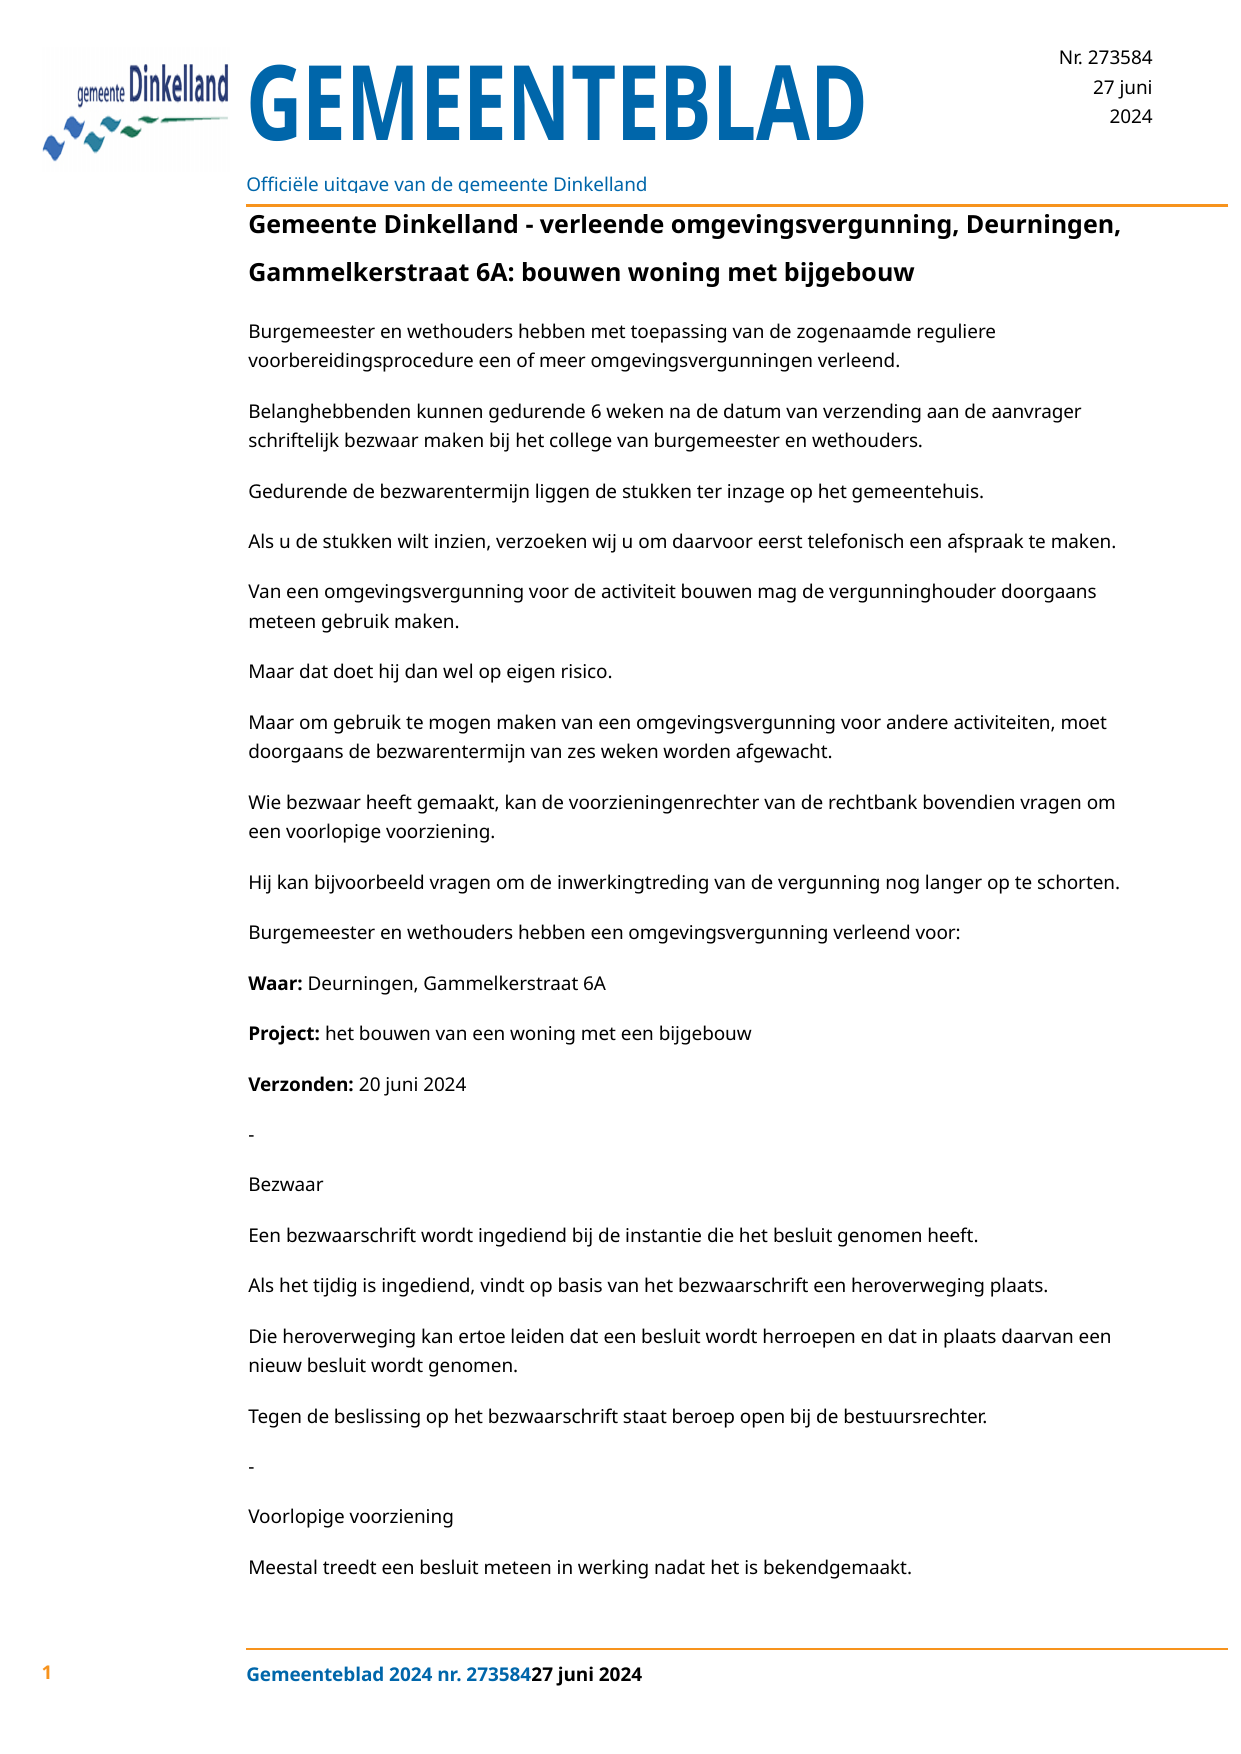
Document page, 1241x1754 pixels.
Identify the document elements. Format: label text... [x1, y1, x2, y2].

text Hij kan bijvoorbeeld vragen om de inwerkingtreding van de vergunning nog langer op te schorten. [248, 869, 1152, 895]
text Als het tijdig is ingediend, vindt op basis van het bezwaarschrift een heroverweging plaats. [248, 1272, 1152, 1298]
text Gemeente Dinkelland - verleende omgevingsvergunning, Deurningen, Gammelkerstraat 6A: bouwen woning met bijgebouw [248, 207, 1152, 288]
text - [248, 1453, 1152, 1479]
text Burgemeester en wethouders hebben met toepassing van de zogenaamde reguliere voorbereidingsprocedure een of meer omgevingsvergunningen verleend. [248, 318, 1152, 373]
text - [248, 1121, 1152, 1147]
text Maar om gebruik te mogen maken van een omgevingsvergunning voor andere activiteiten, moet doorgaans de bezwarentermijn van zes weken worden afgewacht. [248, 709, 1152, 764]
text Gedurende de bezwarentermijn liggen de stukken ter inzage op het gemeentehuis. [248, 478, 1152, 504]
text Als u de stukken wilt inzien, verzoeken wij u om daarvoor eerst telefonisch een afspraak te maken. [248, 528, 1152, 554]
text Verzonden: 20 juni 2024 [248, 1071, 1152, 1097]
text Waar: Deurningen, Gammelkerstraat 6A [248, 970, 1152, 996]
text Tegen de beslissing op het bezwaarschrift staat beroep open bij de bestuursrechter. [248, 1403, 1152, 1429]
text Bezwaar [248, 1172, 1152, 1197]
text Een bezwaarschrift wordt ingediend bij de instantie die het besluit genomen heeft. [248, 1222, 1152, 1248]
text Belanghebbenden kunnen gedurende 6 weken na de datum van verzending aan de aanvrager schriftelijk bezwaar maken bij het college van burgemeester en wethouders. [248, 398, 1152, 453]
text Van een omgevingsvergunning voor de activiteit bouwen mag de vergunninghouder doorgaans meteen gebruik maken. [248, 579, 1152, 634]
text Meestal treedt een besluit meteen in werking nadat het is bekendgemaakt. [248, 1554, 1152, 1580]
text Voorlopige voorziening [248, 1504, 1152, 1529]
text Burgemeester en wethouders hebben een omgevingsvergunning verleend voor: [248, 919, 1152, 945]
picture [41, 47, 231, 172]
text Wie bezwaar heeft gemaakt, kan de voorzieningenrechter van de rechtbank bovendien vragen om een voorlopige voorziening. [248, 789, 1152, 844]
text Project: het bouwen van een woning met een bijgebouw [248, 1020, 1152, 1046]
text Maar dat doet hij dan wel op eigen risico. [248, 659, 1152, 684]
text Die heroverweging kan ertoe leiden dat een besluit wordt herroepen en dat in plaats daarvan een nieuw besluit wordt genomen. [248, 1323, 1152, 1378]
